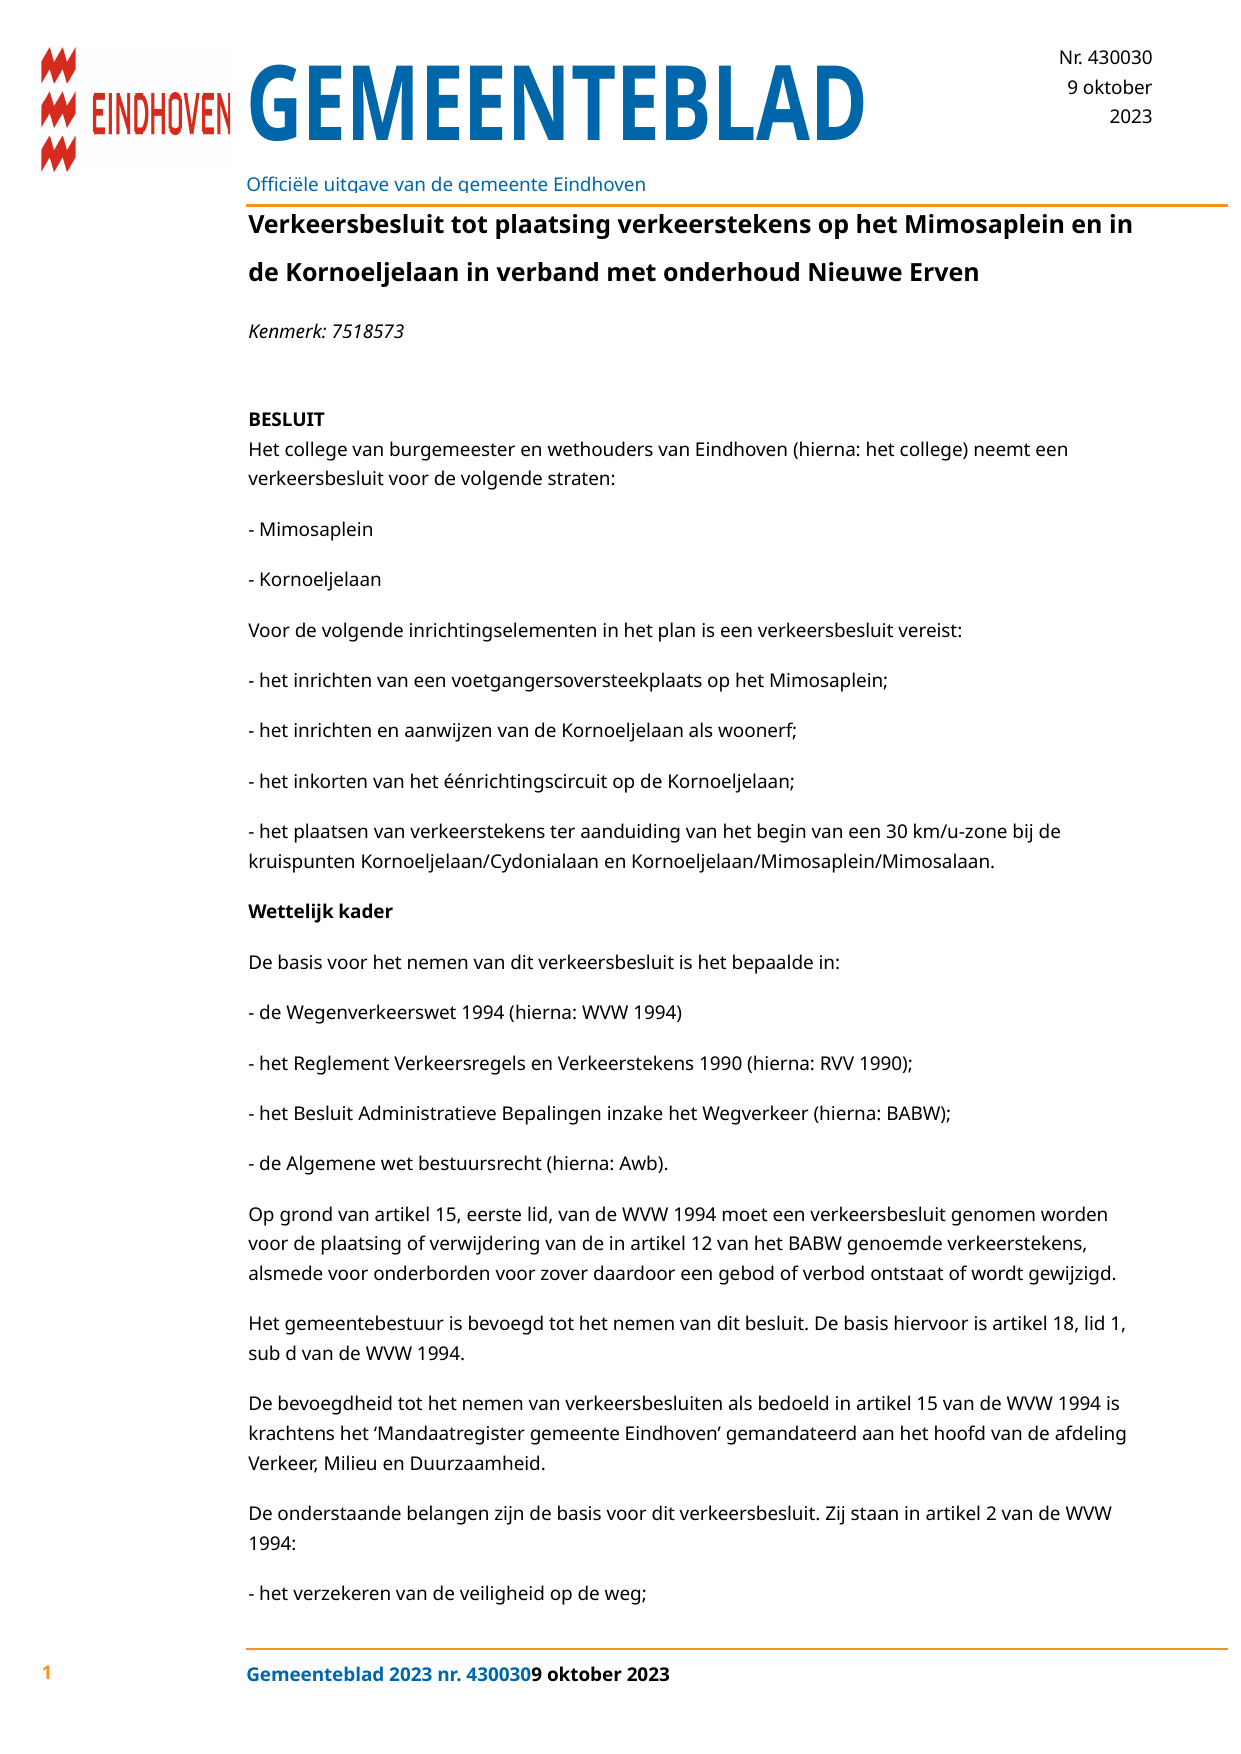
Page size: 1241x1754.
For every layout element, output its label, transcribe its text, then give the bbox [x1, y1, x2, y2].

text - het verzekeren van de veiligheid op de weg; [248, 1580, 1152, 1606]
text - het Reglement Verkeersregels en Verkeerstekens 1990 (hierna: RVV 1990); [248, 1050, 1152, 1075]
text De basis voor het nemen van dit verkeersbesluit is het bepaalde in: [248, 949, 1152, 974]
text Verkeersbesluit tot plaatsing verkeerstekens op het Mimosaplein en in de Kornoeljelaan in verband met onderhoud Nieuwe Erven [248, 207, 1152, 288]
text BESLUIT [248, 406, 1152, 432]
text Het gemeentebestuur is bevoegd tot het nemen van dit besluit. De basis hiervoor is artikel 18, lid 1, sub d van de WVW 1994. [248, 1311, 1152, 1366]
text Op grond van artikel 15, eerste lid, van de WVW 1994 moet een verkeersbesluit genomen worden voor de plaatsing of verwijdering van de in artikel 12 van het BABW genoemde verkeerstekens, alsmede voor onderborden voor zover daardoor een gebod of verbod ontstaat of wordt gewijzigd. [248, 1201, 1152, 1286]
text - Kornoeljelaan [248, 566, 1152, 592]
text Kenmerk: 7518573 [248, 318, 1152, 344]
text - de Algemene wet bestuursrecht (hierna: Awb). [248, 1151, 1152, 1176]
text - Mimosaplein [248, 516, 1152, 542]
text De onderstaande belangen zijn de basis voor dit verkeersbesluit. Zij staan in artikel 2 van de WVW 1994: [248, 1500, 1152, 1555]
picture [41, 47, 231, 172]
text - de Wegenverkeerswet 1994 (hierna: WVW 1994) [248, 999, 1152, 1025]
text - het inkorten van het éénrichtingscircuit op de Kornoeljelaan; [248, 768, 1152, 794]
text - het Besluit Administratieve Bepalingen inzake het Wegverkeer (hierna: BABW); [248, 1100, 1152, 1126]
text De bevoegdheid tot het nemen van verkeersbesluiten als bedoeld in artikel 15 van de WVW 1994 is krachtens het ‘Mandaatregister gemeente Eindhoven’ gemandateerd aan het hoofd van de afdeling Verkeer, Milieu en Duurzaamheid. [248, 1391, 1152, 1475]
text - het inrichten en aanwijzen van de Kornoeljelaan als woonerf; [248, 718, 1152, 743]
text Het college van burgemeester en wethouders van Eindhoven (hierna: het college) neemt een verkeersbesluit voor de volgende straten: [248, 436, 1152, 491]
text Wettelijk kader [248, 898, 1152, 924]
text Voor de volgende inrichtingselementen in het plan is een verkeersbesluit vereist: [248, 617, 1152, 642]
text - het inrichten van een voetgangersoversteekplaats op het Mimosaplein; [248, 667, 1152, 693]
text - het plaatsen van verkeerstekens ter aanduiding van het begin van een 30 km/u-zone bij de kruispunten Kornoeljelaan/Cydonialaan en Kornoeljelaan/Mimosaplein/Mimosalaan. [248, 818, 1152, 874]
